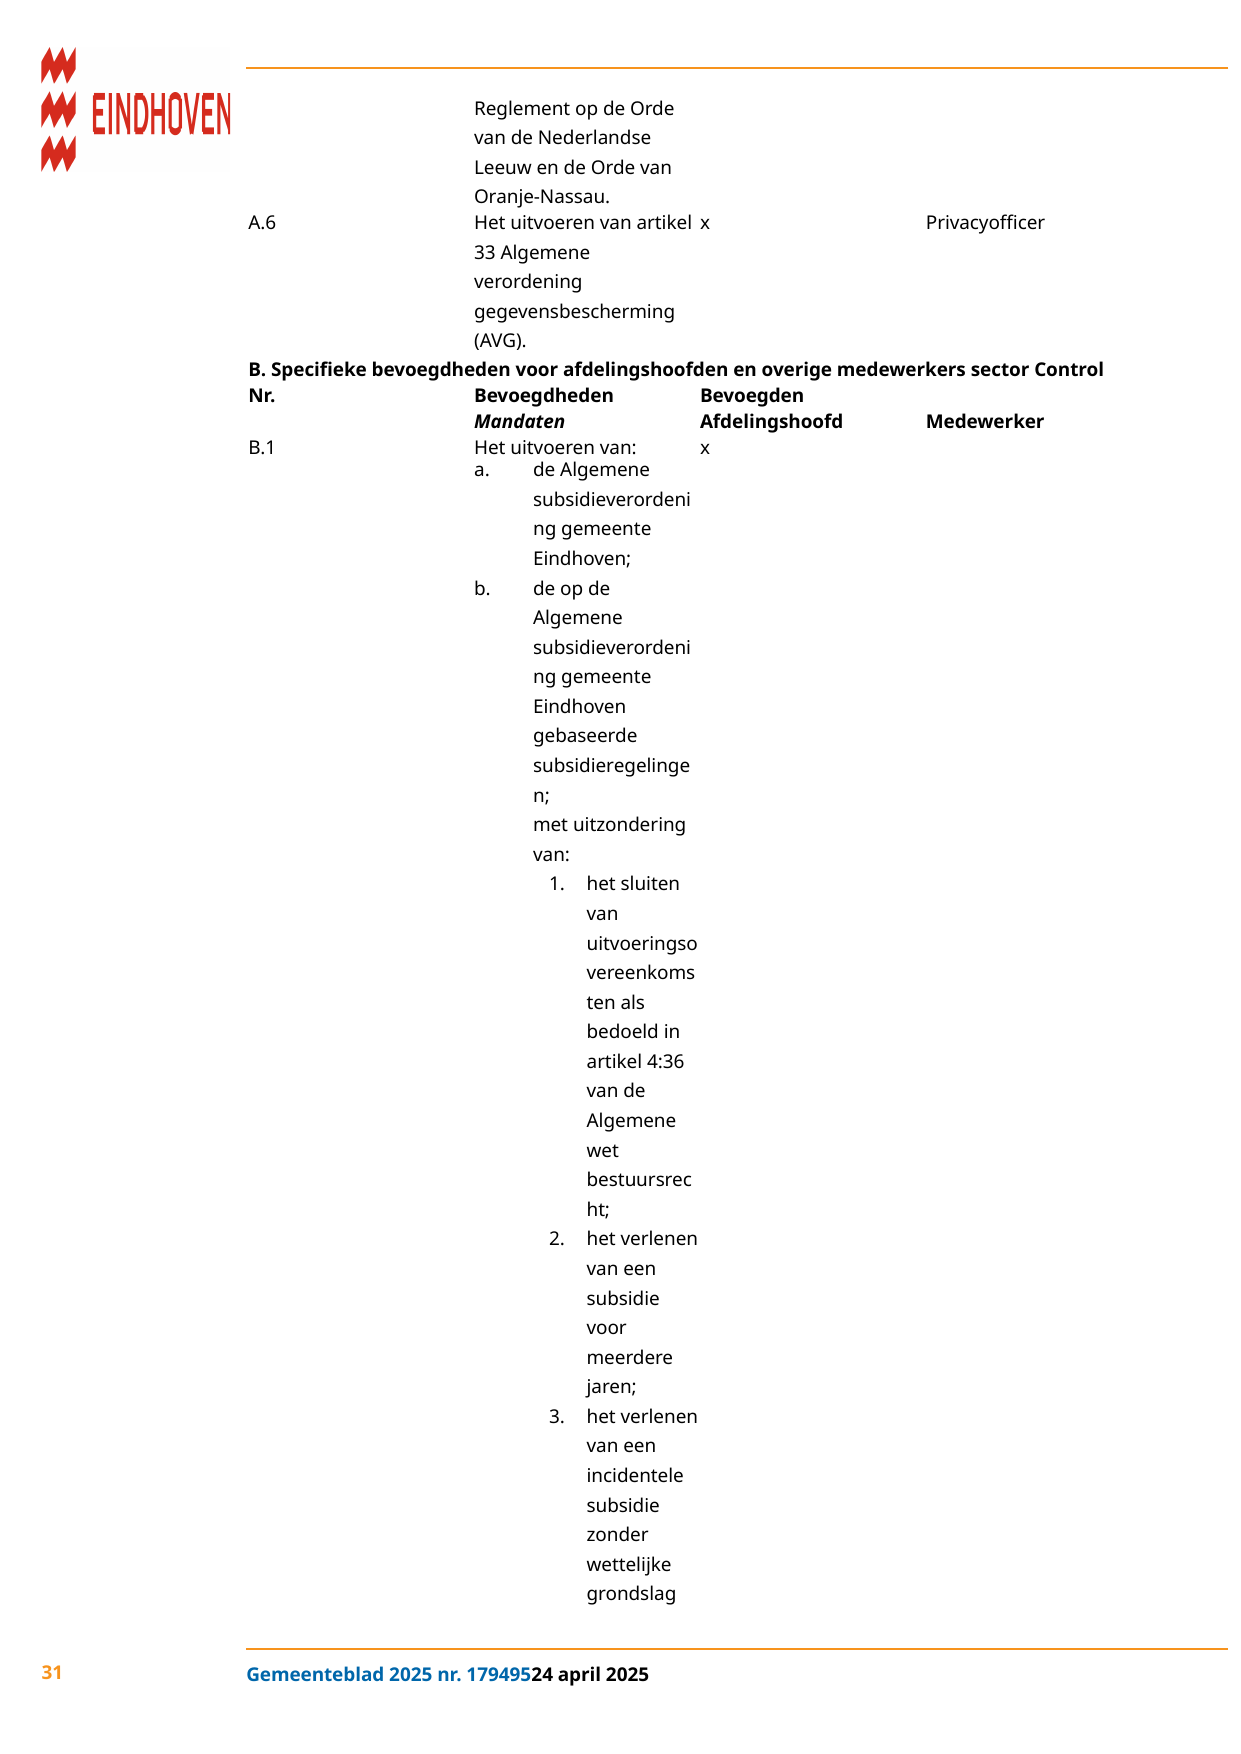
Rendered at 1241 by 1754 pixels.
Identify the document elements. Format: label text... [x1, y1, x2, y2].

table_cell Bevoegden [700, 383, 1152, 408]
table_cell x [700, 209, 926, 353]
table_cell [248, 95, 474, 209]
table_cell B.1 [248, 434, 474, 1606]
table_cell Bevoegdheden [474, 383, 700, 408]
table_cell [926, 434, 1152, 1606]
table_cell A.6 [248, 209, 474, 353]
table_cell Nr. [248, 383, 474, 408]
table_cell [926, 95, 1152, 209]
picture [41, 47, 231, 172]
table_cell Medewerker [926, 408, 1152, 434]
table_cell Afdelingshoofd [700, 408, 926, 434]
table_header B. Specifieke bevoegdheden voor afdelingshoofden en overige medewerkers sector Control [248, 357, 1152, 382]
table_cell Het uitvoeren van artikel 33 Algemene verordening gegevensbescherming (AVG). [474, 209, 700, 353]
table_cell [700, 95, 926, 209]
table_cell [248, 408, 474, 434]
table_cell Reglement op de Orde van de Nederlandse Leeuw en de Orde van Oranje-Nassau. [474, 95, 700, 209]
table_cell x [700, 434, 926, 1606]
table_cell Privacyofficer [926, 209, 1152, 353]
table_cell Mandaten [474, 408, 700, 434]
table_cell Het uitvoeren van: de Algemene subsidieverordening gemeente Eindhoven; de op de Algemene subsidieverordening gemeente Eindhoven gebaseerde subsidieregelingen; met uitzondering van: het sluiten van uitvoeringsovereenkomsten als bedoeld in artikel 4:36 van de Algemene wet bestuursrecht; het verlenen van een subsidie voor meerdere jaren; het verlenen van een incidentele subsidie zonder wettelijke grondslag [474, 434, 700, 1606]
